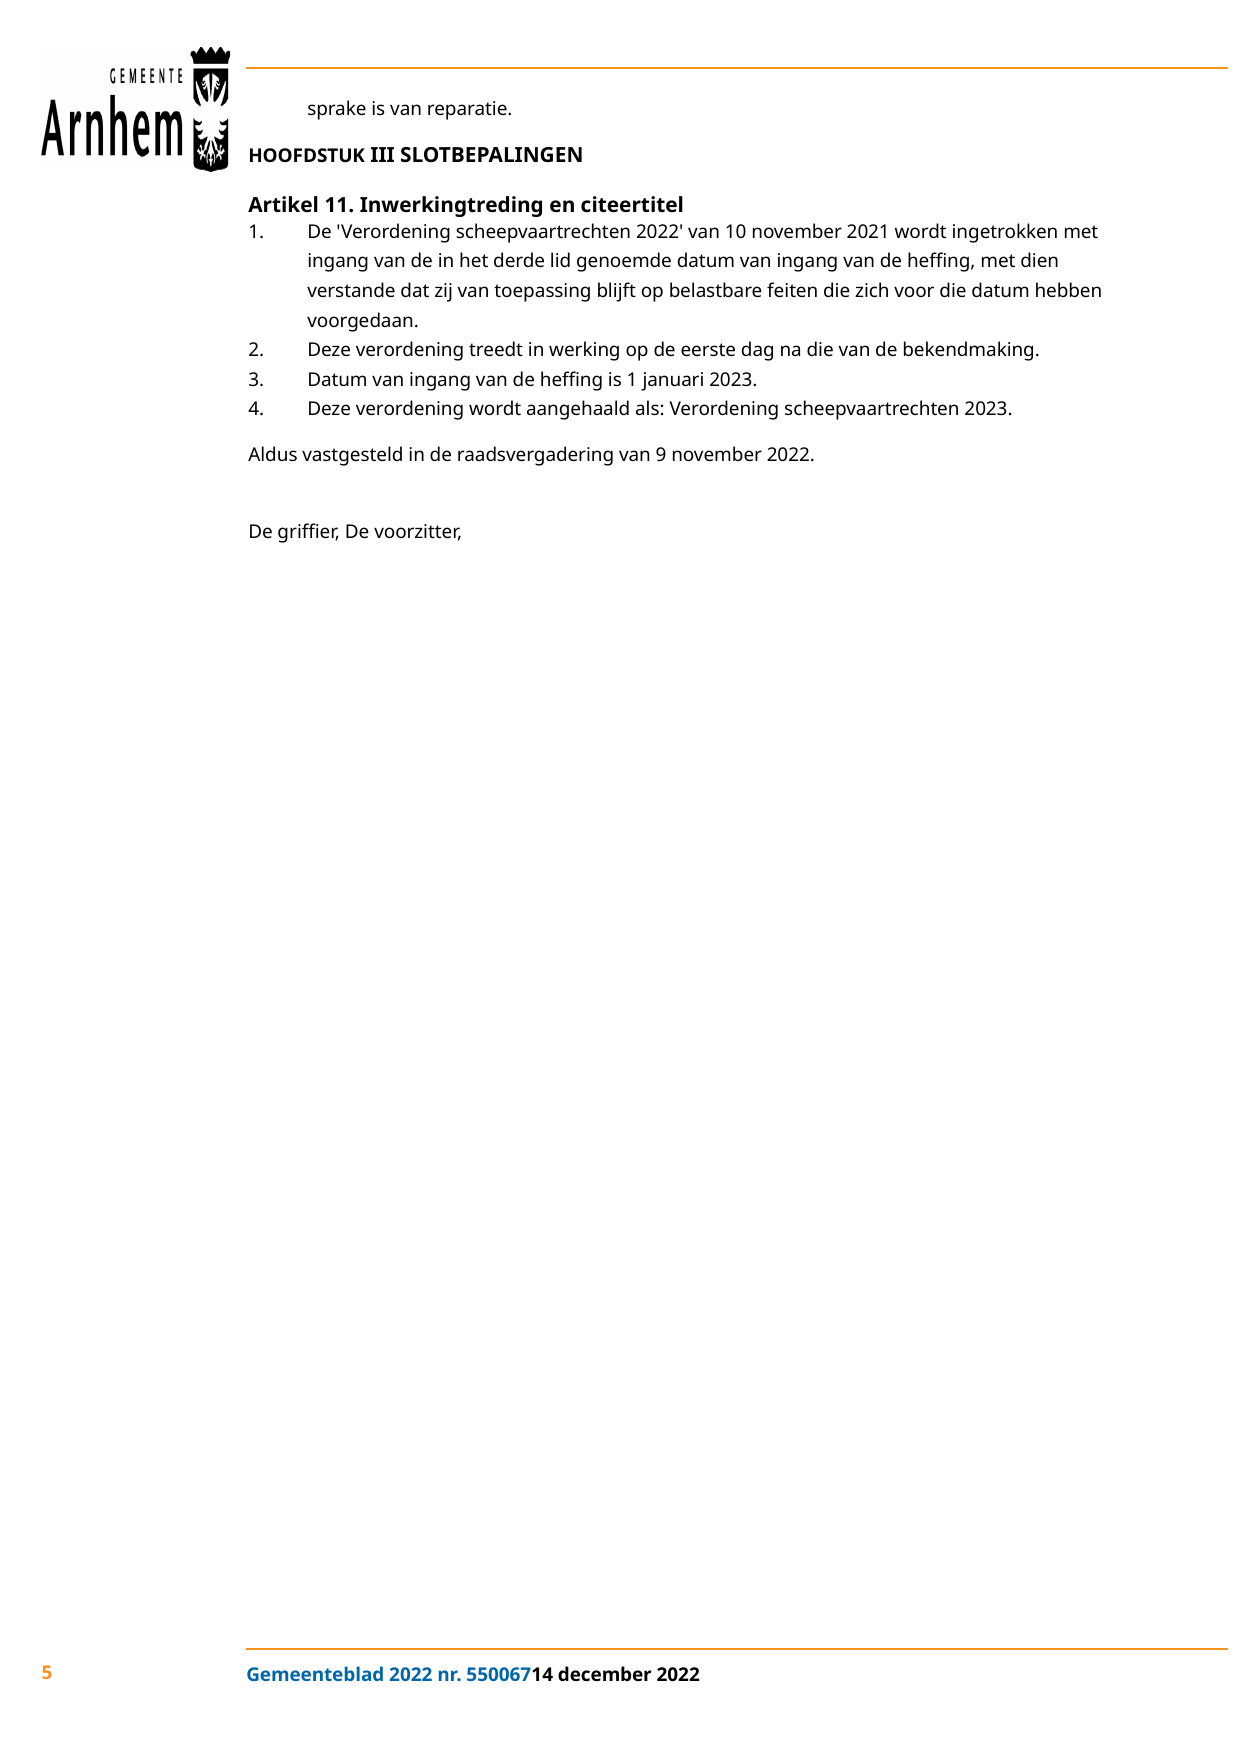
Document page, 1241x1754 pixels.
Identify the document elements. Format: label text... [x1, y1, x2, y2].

text HOOFDSTUK III SLOTBEPALINGEN [248, 140, 1152, 169]
text Artikel 11. Inwerkingtreding en citeertitel [248, 190, 1152, 218]
list sprake is van reparatie. [248, 95, 1152, 121]
picture [41, 47, 231, 172]
list Datum van ingang van de heffing is 1 januari 2023. [248, 366, 1152, 392]
list Deze verordening treedt in werking op de eerste dag na die van de bekendmaking. [248, 336, 1152, 362]
list De 'Verordening scheepvaartrechten 2022' van 10 november 2021 wordt ingetrokken met ingang van de in het derde lid genoemde datum van ingang van de heffing, met dien verstande dat zij van toepassing blijft op belastbare feiten die zich voor die datum hebben voorgedaan. [248, 218, 1152, 333]
text De griffier, De voorzitter, [248, 518, 1152, 544]
text Aldus vastgesteld in de raadsvergadering van 9 november 2022. [248, 441, 1152, 467]
list Deze verordening wordt aangehaald als: Verordening scheepvaartrechten 2023. [248, 396, 1152, 421]
